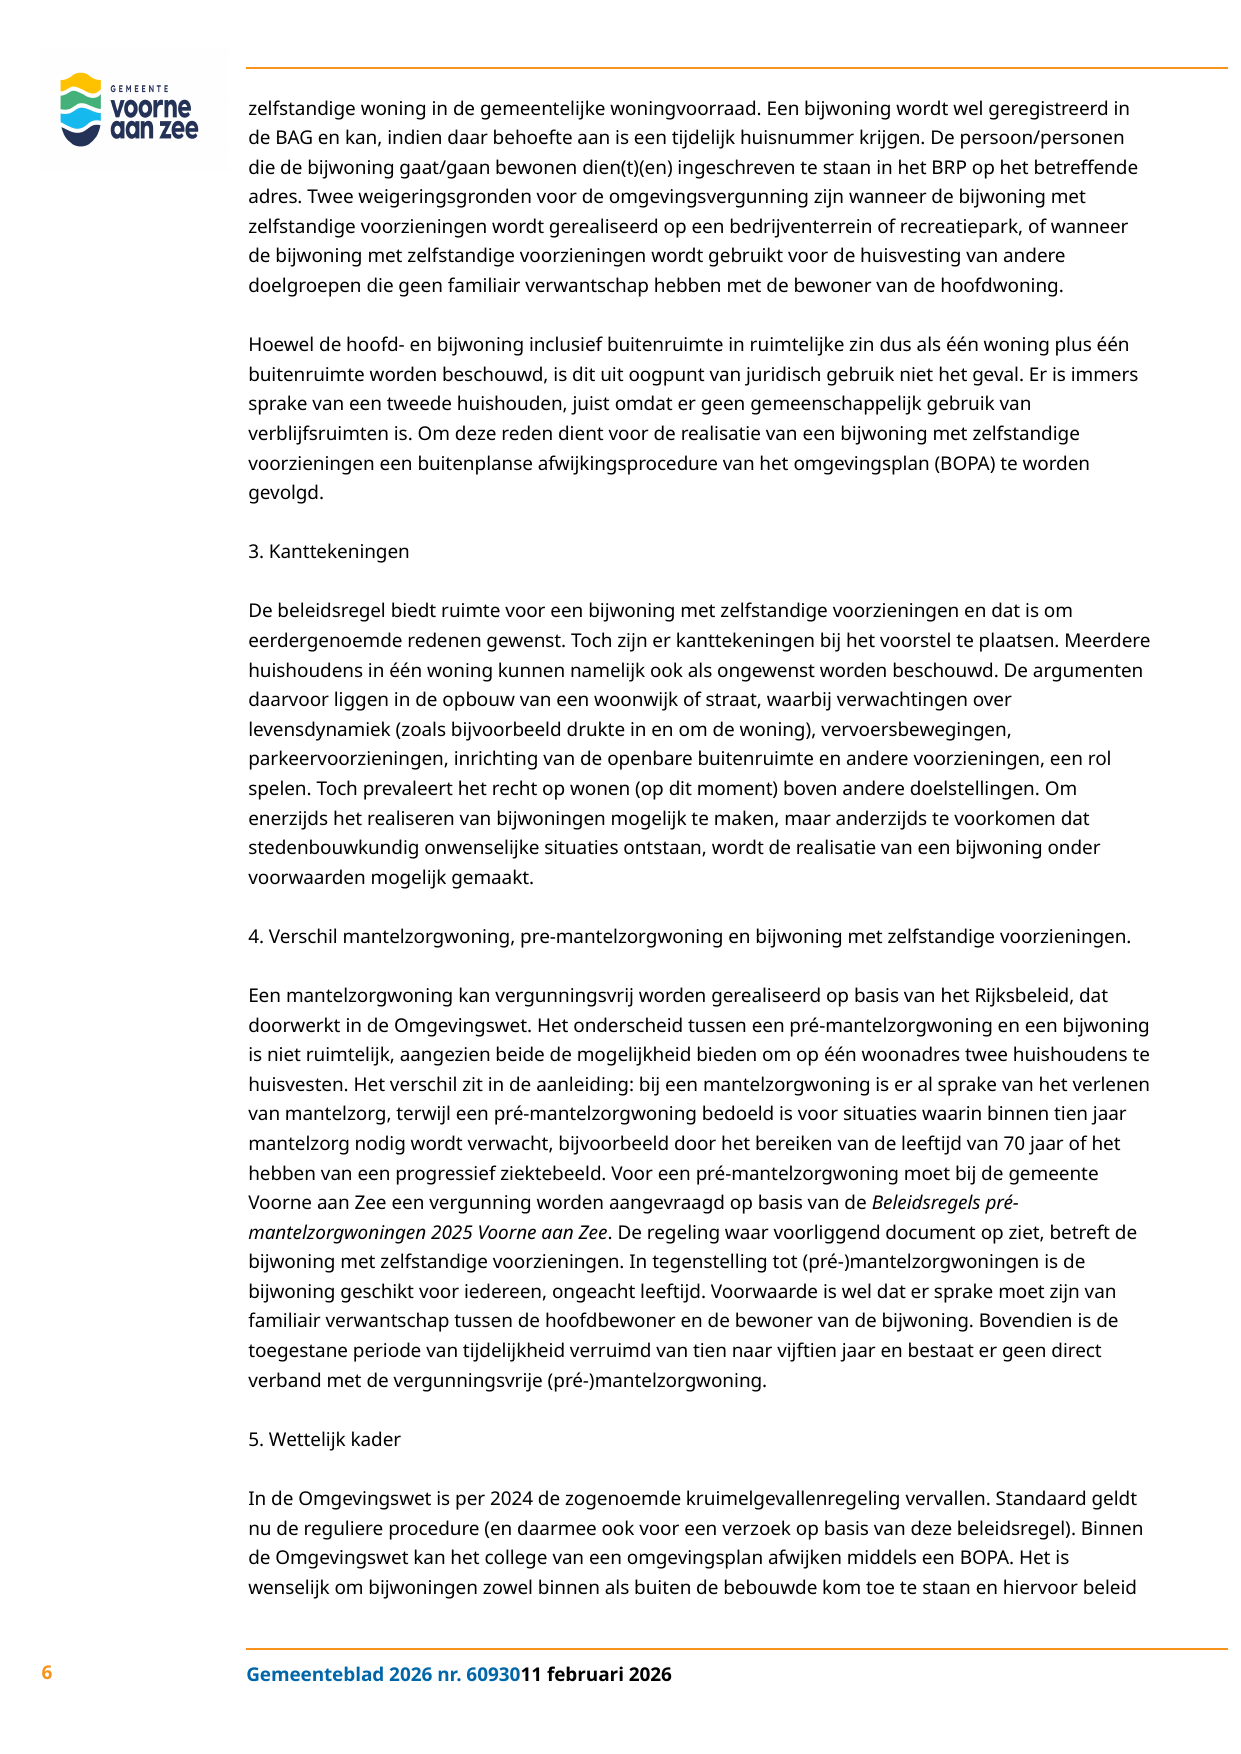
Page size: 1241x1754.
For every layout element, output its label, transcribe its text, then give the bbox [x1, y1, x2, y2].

picture [41, 47, 231, 172]
text 5. Wettelijk kader [248, 1426, 1152, 1452]
text zelfstandige woning in de gemeentelijke woningvoorraad. Een bijwoning wordt wel geregistreerd in de BAG en kan, indien daar behoefte aan is een tijdelijk huisnummer krijgen. De persoon/personen die de bijwoning gaat/gaan bewonen dien(t)(en) ingeschreven te staan in het BRP op het betreffende adres. Twee weigeringsgronden voor de omgevingsvergunning zijn wanneer de bijwoning met zelfstandige voorzieningen wordt gerealiseerd op een bedrijventerrein of recreatiepark, of wanneer de bijwoning met zelfstandige voorzieningen wordt gebruikt voor de huisvesting van andere doelgroepen die geen familiair verwantschap hebben met de bewoner van de hoofdwoning. [248, 95, 1152, 298]
text Hoewel de hoofd- en bijwoning inclusief buitenruimte in ruimtelijke zin dus als één woning plus één buitenruimte worden beschouwd, is dit uit oogpunt van juridisch gebruik niet het geval. Er is immers sprake van een tweede huishouden, juist omdat er geen gemeenschappelijk gebruik van verblijfsruimten is. Om deze reden dient voor de realisatie van een bijwoning met zelfstandige voorzieningen een buitenplanse afwijkingsprocedure van het omgevingsplan (BOPA) te worden gevolgd. [248, 331, 1152, 505]
text Een mantelzorgwoning kan vergunningsvrij worden gerealiseerd op basis van het Rijksbeleid, dat doorwerkt in de Omgevingswet. Het onderscheid tussen een pré-mantelzorgwoning en een bijwoning is niet ruimtelijk, aangezien beide de mogelijkheid bieden om op één woonadres twee huishoudens te huisvesten. Het verschil zit in de aanleiding: bij een mantelzorgwoning is er al sprake van het verlenen van mantelzorg, terwijl een pré-mantelzorgwoning bedoeld is voor situaties waarin binnen tien jaar mantelzorg nodig wordt verwacht, bijvoorbeeld door het bereiken van de leeftijd van 70 jaar of het hebben van een progressief ziektebeeld. Voor een pré-mantelzorgwoning moet bij de gemeente Voorne aan Zee een vergunning worden aangevraagd op basis van de Beleidsregels pré-mantelzorgwoningen 2025 Voorne aan Zee. De regeling waar voorliggend document op ziet, betreft de bijwoning met zelfstandige voorzieningen. In tegenstelling tot (pré-)mantelzorgwoningen is de bijwoning geschikt voor iedereen, ongeacht leeftijd. Voorwaarde is wel dat er sprake moet zijn van familiair verwantschap tussen de hoofdbewoner en de bewoner van de bijwoning. Bovendien is de toegestane periode van tijdelijkheid verruimd van tien naar vijftien jaar en bestaat er geen direct verband met de vergunningsvrije (pré-)mantelzorgwoning. [248, 982, 1152, 1393]
text 3. Kanttekeningen [248, 538, 1152, 564]
text In de Omgevingswet is per 2024 de zogenoemde kruimelgevallenregeling vervallen. Standaard geldt nu de reguliere procedure (en daarmee ook voor een verzoek op basis van deze beleidsregel). Binnen de Omgevingswet kan het college van een omgevingsplan afwijken middels een BOPA. Het is wenselijk om bijwoningen zowel binnen als buiten de bebouwde kom toe te staan en hiervoor beleid [248, 1485, 1152, 1600]
text De beleidsregel biedt ruimte voor een bijwoning met zelfstandige voorzieningen en dat is om eerdergenoemde redenen gewenst. Toch zijn er kanttekeningen bij het voorstel te plaatsen. Meerdere huishoudens in één woning kunnen namelijk ook als ongewenst worden beschouwd. De argumenten daarvoor liggen in de opbouw van een woonwijk of straat, waarbij verwachtingen over levensdynamiek (zoals bijvoorbeeld drukte in en om de woning), vervoersbewegingen, parkeervoorzieningen, inrichting van de openbare buitenruimte en andere voorzieningen, een rol spelen. Toch prevaleert het recht op wonen (op dit moment) boven andere doelstellingen. Om enerzijds het realiseren van bijwoningen mogelijk te maken, maar anderzijds te voorkomen dat stedenbouwkundig onwenselijke situaties ontstaan, wordt de realisatie van een bijwoning onder voorwaarden mogelijk gemaakt. [248, 598, 1152, 890]
text 4. Verschil mantelzorgwoning, pre-mantelzorgwoning en bijwoning met zelfstandige voorzieningen. [248, 923, 1152, 949]
